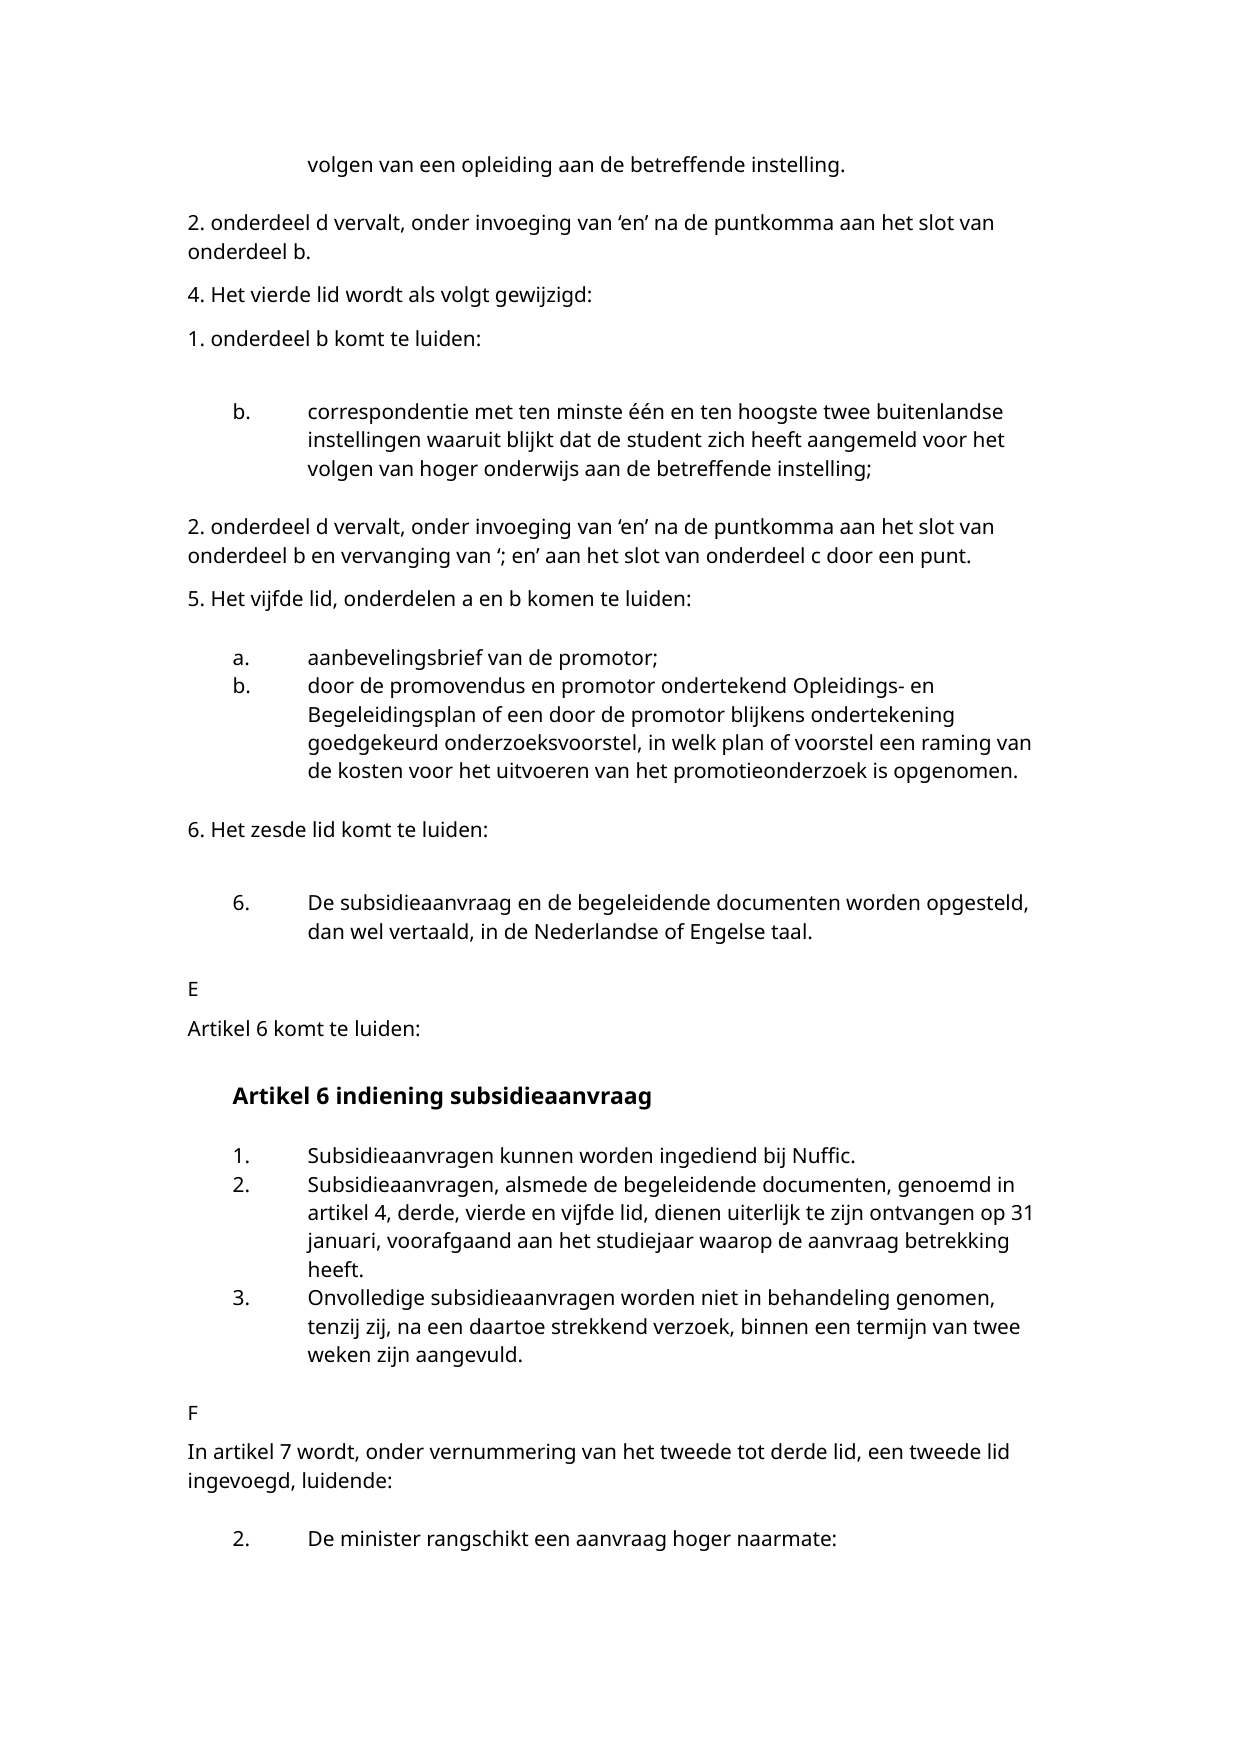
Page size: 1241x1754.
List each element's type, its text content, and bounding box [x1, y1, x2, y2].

text In artikel 7 wordt, onder vernummering van het tweede tot derde lid, een tweede lid ingevoegd, luidende: [187, 1437, 1053, 1494]
text 2. onderdeel d vervalt, onder invoeging van ‘en’ na de puntkomma aan het slot van onderdeel b. [187, 208, 1053, 265]
text F [187, 1399, 1053, 1426]
list volgen van een opleiding aan de betreffende instelling. [232, 150, 1053, 178]
text 4. Het vierde lid wordt als volgt gewijzigd: [187, 280, 1053, 309]
text 6. Het zesde lid komt te luiden: [187, 815, 1053, 843]
list De minister rangschikt een aanvraag hoger naarmate: [232, 1524, 1053, 1553]
subtitle Artikel 6 indiening subsidieaanvraag [232, 1080, 1053, 1111]
list Onvolledige subsidieaanvragen worden niet in behandeling genomen, tenzij zij, na een daartoe strekkend verzoek, binnen een termijn van twee weken zijn aangevuld. [232, 1283, 1053, 1369]
text E [187, 975, 1053, 1002]
list door de promovendus en promotor ondertekend Opleidings- en Begeleidingsplan of een door de promotor blijkens ondertekening goedgekeurd onderzoeksvoorstel, in welk plan of voorstel een raming van de kosten voor het uitvoeren van het promotieonderzoek is opgenomen. [232, 671, 1053, 785]
list Subsidieaanvragen kunnen worden ingediend bij Nuffic. [232, 1141, 1053, 1170]
text 1. onderdeel b komt te luiden: [187, 324, 1053, 352]
text 2. onderdeel d vervalt, onder invoeging van ‘en’ na de puntkomma aan het slot van onderdeel b en vervanging van ‘; en’ aan het slot van onderdeel c door een punt. [187, 512, 1053, 569]
list correspondentie met ten minste één en ten hoogste twee buitenlandse instellingen waaruit blijkt dat de student zich heeft aangemeld voor het volgen van hoger onderwijs aan de betreffende instelling; [232, 397, 1053, 482]
list aanbevelingsbrief van de promotor; [232, 643, 1053, 671]
text Artikel 6 komt te luiden: [187, 1014, 1053, 1042]
list De subsidieaanvraag en de begeleidende documenten worden opgesteld, dan wel vertaald, in de Nederlandse of Engelse taal. [232, 888, 1053, 945]
list Subsidieaanvragen, alsmede de begeleidende documenten, genoemd in artikel 4, derde, vierde en vijfde lid, dienen uiterlijk te zijn ontvangen op 31 januari, voorafgaand aan het studiejaar waarop de aanvraag betrekking heeft. [232, 1170, 1053, 1283]
text 5. Het vijfde lid, onderdelen a en b komen te luiden: [187, 584, 1053, 613]
